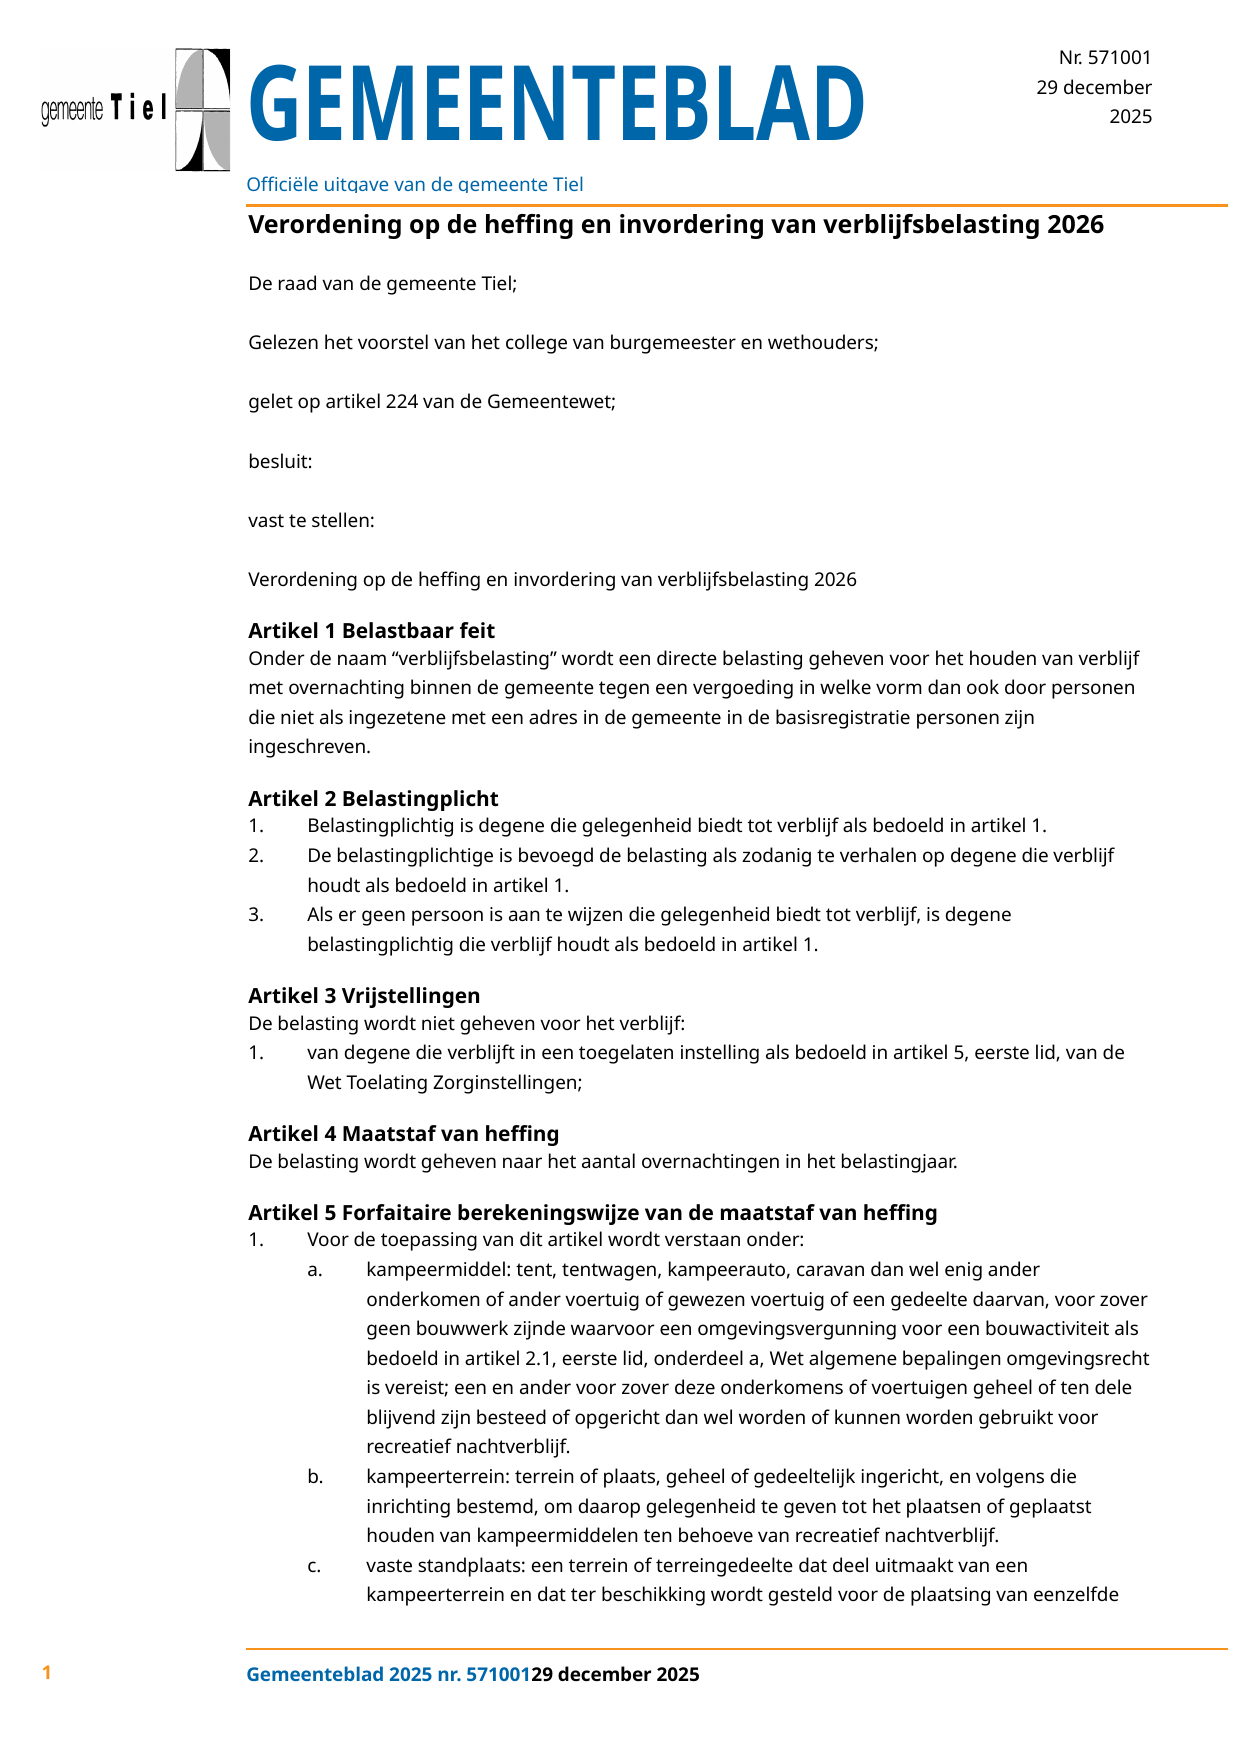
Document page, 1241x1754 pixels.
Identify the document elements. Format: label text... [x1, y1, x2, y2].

list Als er geen persoon is aan te wijzen die gelegenheid biedt tot verblijf, is degene belastingplichtig die verblijf houdt als bedoeld in artikel 1. [248, 901, 1152, 957]
text Artikel 1 Belastbaar feit [248, 617, 1152, 645]
list Voor de toepassing van dit artikel wordt verstaan onder: [248, 1227, 1152, 1252]
text Gelezen het voorstel van het college van burgemeester en wethouders; [248, 329, 1152, 355]
list kampeermiddel: tent, tentwagen, kampeerauto, caravan dan wel enig ander onderkomen of ander voertuig of gewezen voertuig of een gedeelte daarvan, voor zover geen bouwwerk zijnde waarvoor een omgevingsvergunning voor een bouwactiviteit als bedoeld in artikel 2.1, eerste lid, onderdeel a, Wet algemene bepalingen omgevingsrecht is vereist; een en ander voor zover deze onderkomens of voertuigen geheel of ten dele blijvend zijn besteed of opgericht dan wel worden of kunnen worden gebruikt voor recreatief nachtverblijf. [307, 1256, 1152, 1459]
text besluit: [248, 448, 1152, 473]
text Verordening op de heffing en invordering van verblijfsbelasting 2026 [248, 207, 1152, 241]
text Artikel 5 Forfaitaire berekeningswijze van de maatstaf van heffing [248, 1198, 1152, 1227]
text Onder de naam “verblijfsbelasting” wordt een directe belasting geheven voor het houden van verblijf met overnachting binnen de gemeente tegen een vergoeding in welke vorm dan ook door personen die niet als ingezetene met een adres in de gemeente in de basisregistratie personen zijn ingeschreven. [248, 645, 1152, 759]
text Artikel 2 Belastingplicht [248, 784, 1152, 813]
text Artikel 4 Maatstaf van heffing [248, 1119, 1152, 1148]
text De belasting wordt niet geheven voor het verblijf: [248, 1010, 1152, 1036]
text gelet op artikel 224 van de Gemeentewet; [248, 389, 1152, 414]
text De raad van de gemeente Tiel; [248, 270, 1152, 296]
picture [41, 47, 231, 172]
list Belastingplichtig is degene die gelegenheid biedt tot verblijf als bedoeld in artikel 1. [248, 813, 1152, 838]
text vast te stellen: [248, 507, 1152, 533]
text Artikel 3 Vrijstellingen [248, 981, 1152, 1010]
list De belastingplichtige is bevoegd de belasting als zodanig te verhalen op degene die verblijf houdt als bedoeld in artikel 1. [248, 842, 1152, 897]
list van degene die verblijft in een toegelaten instelling als bedoeld in artikel 5, eerste lid, van de Wet Toelating Zorginstellingen; [248, 1039, 1152, 1095]
text De belasting wordt geheven naar het aantal overnachtingen in het belastingjaar. [248, 1148, 1152, 1173]
list vaste standplaats: een terrein of terreingedeelte dat deel uitmaakt van een kampeerterrein en dat ter beschikking wordt gesteld voor de plaatsing van eenzelfde [307, 1552, 1152, 1607]
list kampeerterrein: terrein of plaats, geheel of gedeeltelijk ingericht, en volgens die inrichting bestemd, om daarop gelegenheid te geven tot het plaatsen of geplaatst houden van kampeermiddelen ten behoeve van recreatief nachtverblijf. [307, 1463, 1152, 1548]
text Verordening op de heffing en invordering van verblijfsbelasting 2026 [248, 566, 1152, 592]
